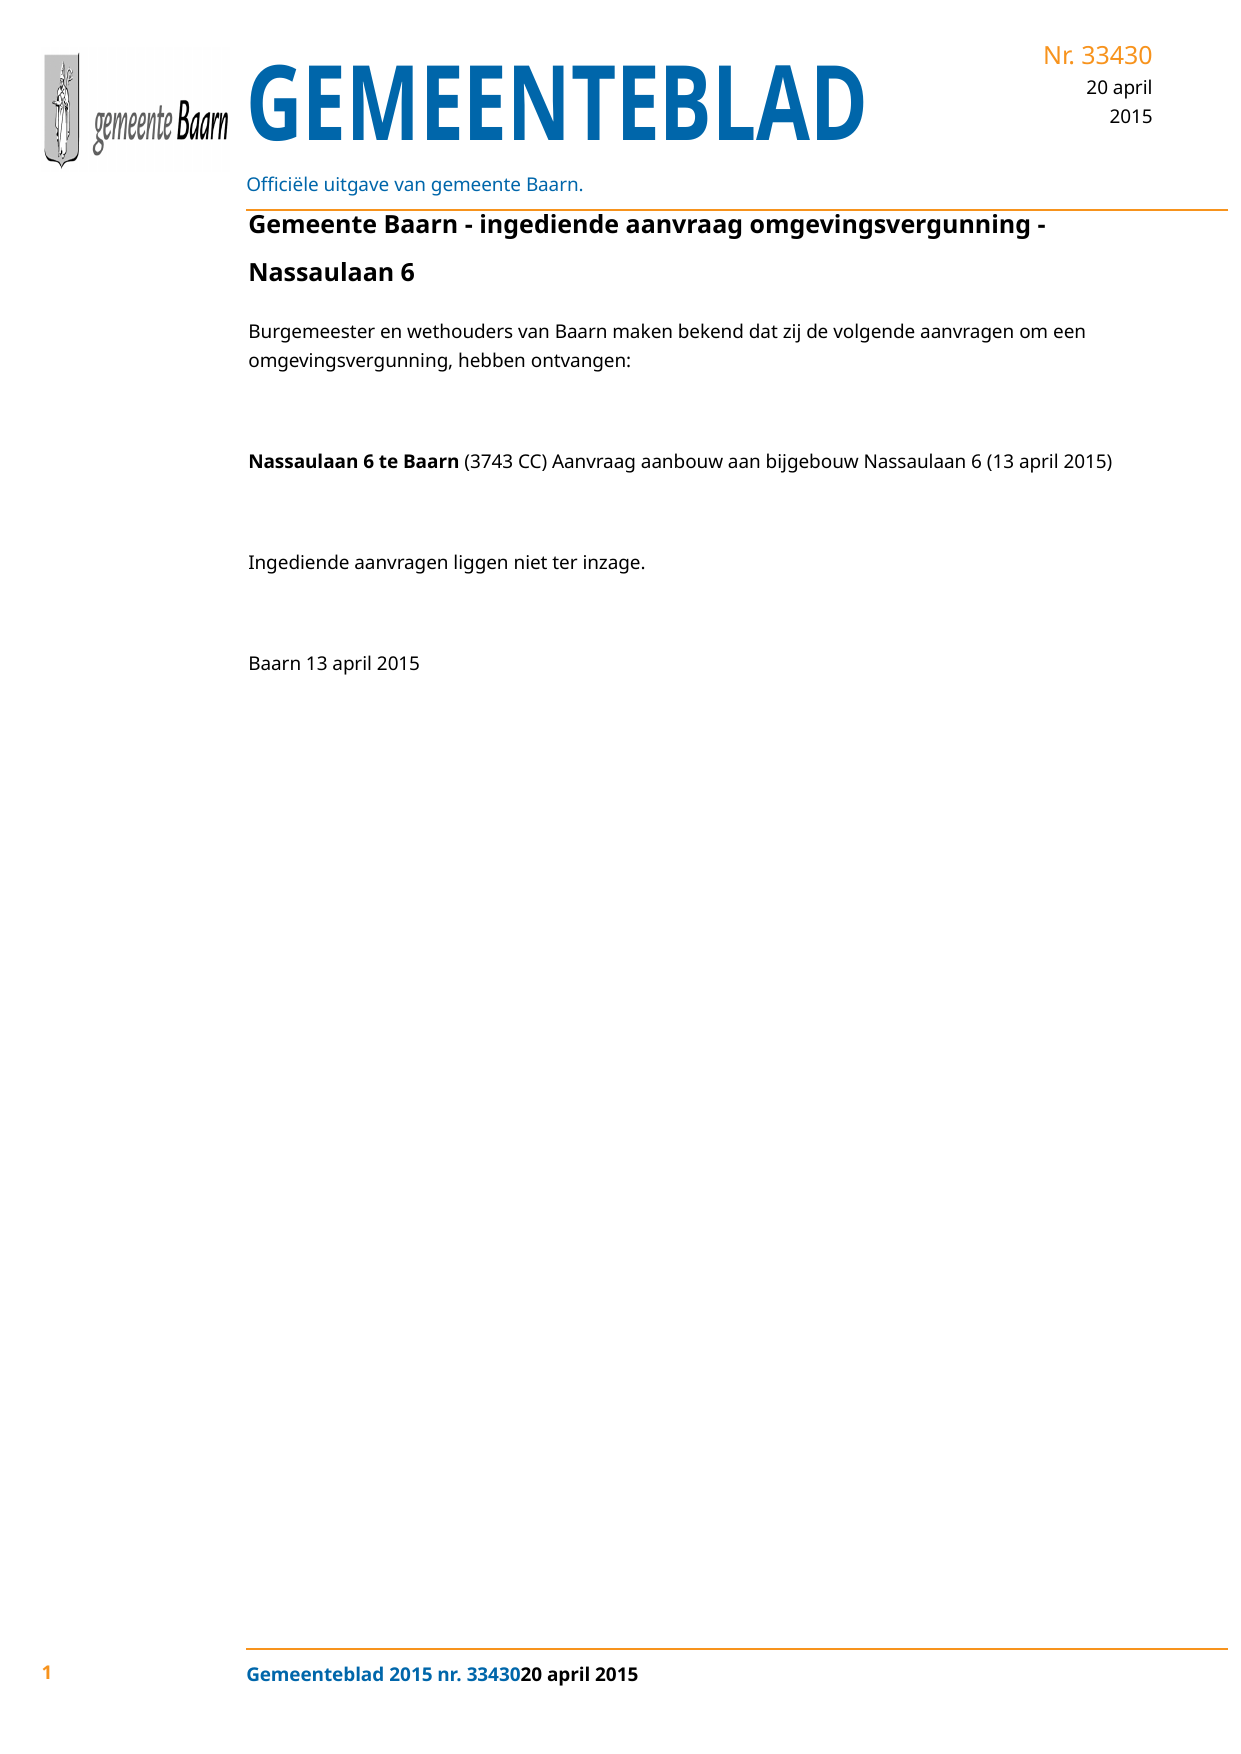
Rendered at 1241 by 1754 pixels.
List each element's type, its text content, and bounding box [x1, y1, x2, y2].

text Ingediende aanvragen liggen niet ter inzage. [248, 549, 1152, 575]
text Baarn 13 april 2015 [248, 650, 1152, 676]
text Gemeente Baarn - ingediende aanvraag omgevingsvergunning - Nassaulaan 6 [248, 211, 1152, 288]
text Burgemeester en wethouders van Baarn maken bekend dat zij de volgende aanvragen om een omgevingsvergunning, hebben ontvangen: [248, 318, 1152, 373]
text Nassaulaan 6 te Baarn (3743 CC) Aanvraag aanbouw aan bijgebouw Nassaulaan 6 (13 april 2015) [248, 448, 1152, 474]
picture [41, 47, 231, 172]
